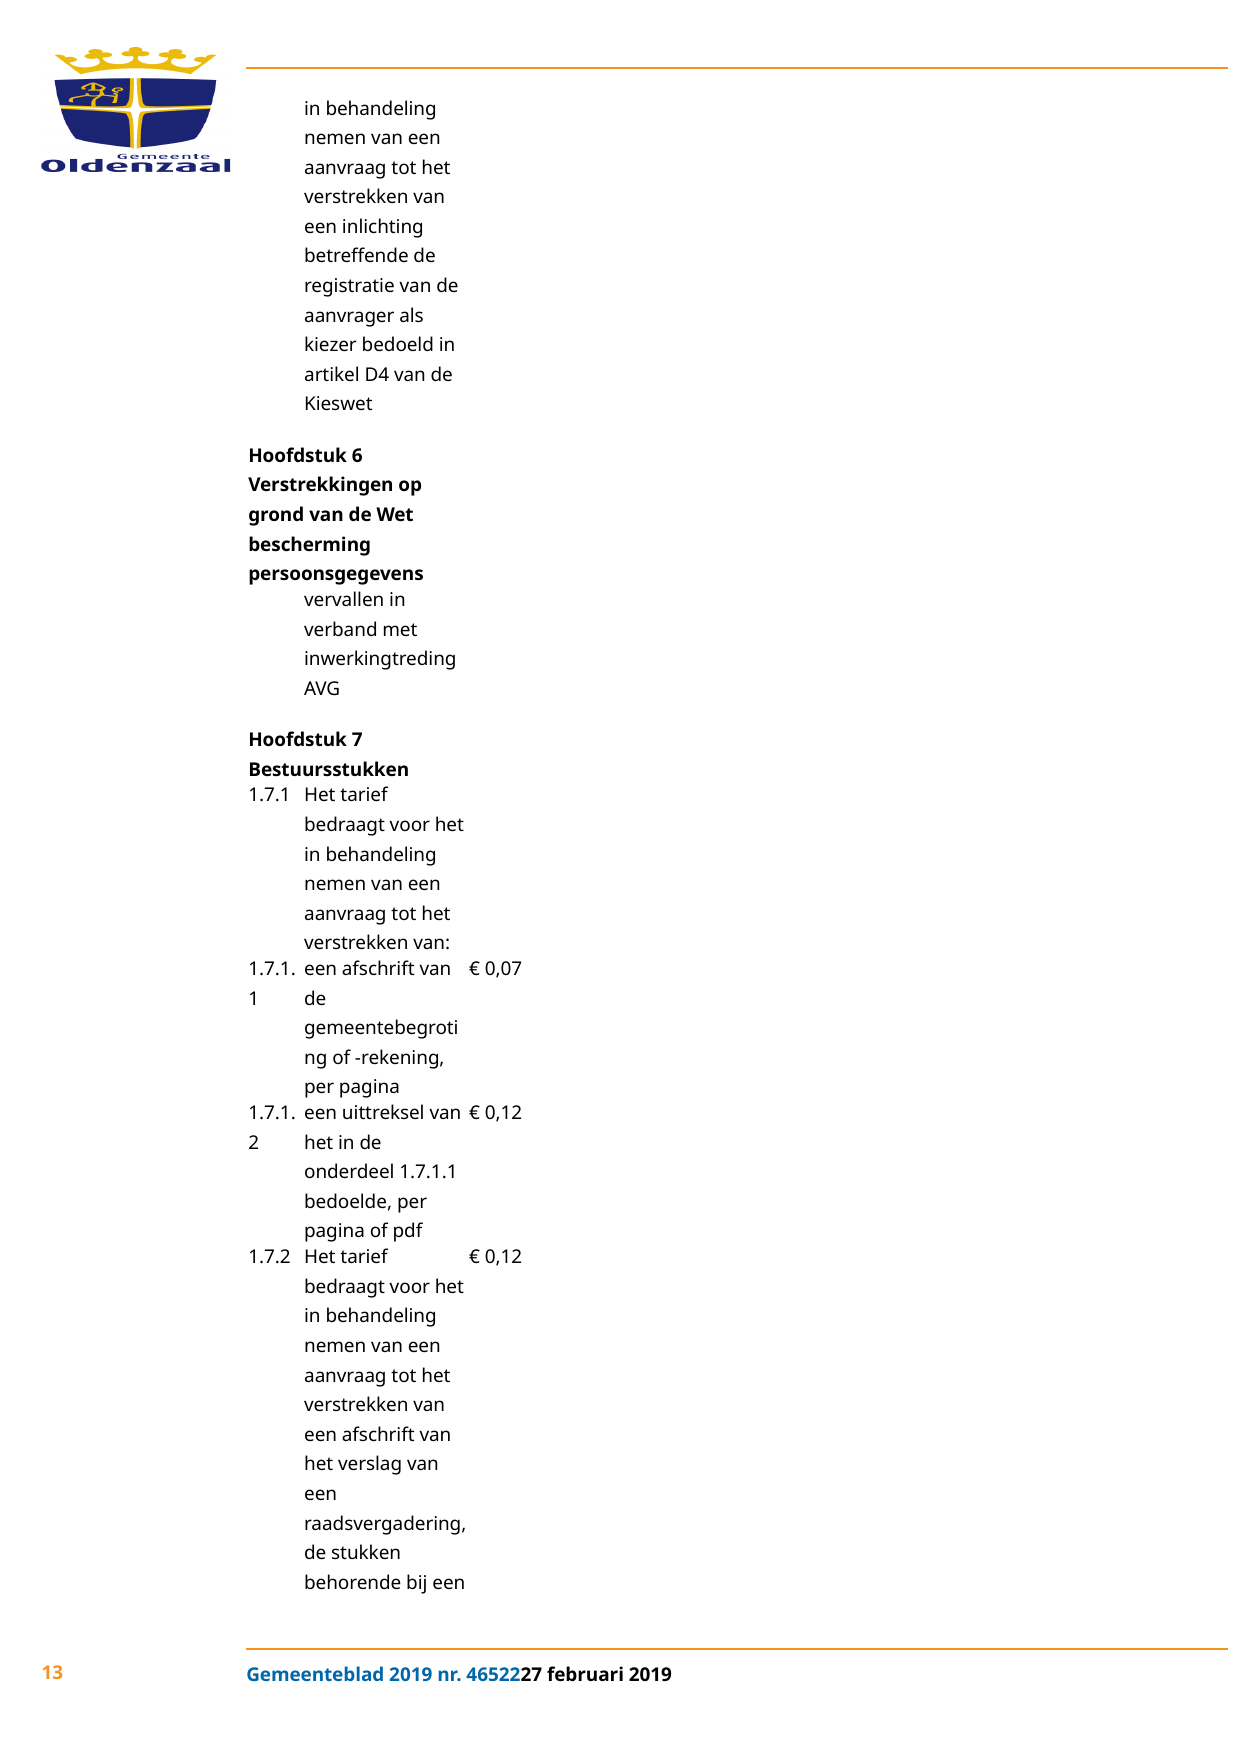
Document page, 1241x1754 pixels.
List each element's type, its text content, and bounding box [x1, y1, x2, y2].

table_cell [469, 782, 537, 955]
table_cell [593, 726, 649, 782]
table_cell [649, 726, 704, 782]
table_cell [593, 442, 649, 586]
table_cell [760, 586, 816, 701]
table_cell [469, 442, 537, 586]
table_cell [469, 586, 537, 701]
table_cell [537, 1099, 593, 1243]
table_cell [593, 95, 649, 416]
table_cell een uittreksel van het in de onderdeel 1.7.1.1 bedoelde, per pagina of pdf [304, 1099, 469, 1243]
table_cell [248, 416, 304, 442]
table_cell [760, 1244, 816, 1594]
table_cell [760, 442, 816, 586]
table_cell [537, 701, 593, 726]
table_cell € 0,12 [469, 1244, 537, 1594]
table_cell [705, 701, 760, 726]
table_cell [649, 1244, 704, 1594]
table_cell [537, 586, 593, 701]
table_cell [649, 442, 704, 586]
table_cell € 0,07 [469, 955, 537, 1099]
table_cell [649, 416, 704, 442]
table_cell [248, 701, 304, 726]
table_cell [705, 1244, 760, 1594]
table_cell [705, 782, 760, 955]
table_cell [593, 955, 649, 1099]
table_cell [537, 95, 593, 416]
table_cell [248, 586, 304, 701]
table_cell vervallen in verband met inwerkingtreding AVG [304, 586, 469, 701]
table_cell [593, 1099, 649, 1243]
table_cell [537, 726, 593, 782]
table_cell [649, 95, 704, 416]
table_cell [469, 95, 537, 416]
table_cell [649, 955, 704, 1099]
table_cell [649, 782, 704, 955]
table_cell [760, 1099, 816, 1243]
table_cell Het tarief bedraagt voor het in behandeling nemen van een aanvraag tot het verstrekken van een afschrift van het verslag van een raadsvergadering, de stukken behorende bij een [304, 1244, 469, 1594]
table_cell [593, 701, 649, 726]
table_cell [469, 416, 537, 442]
table_cell [705, 95, 760, 416]
table_cell [705, 586, 760, 701]
table_cell [537, 442, 593, 586]
table_cell [760, 95, 816, 416]
table_cell [593, 586, 649, 701]
table_cell [537, 955, 593, 1099]
table_cell € 0,12 [469, 1099, 537, 1243]
table_cell [705, 955, 760, 1099]
table_cell [649, 586, 704, 701]
picture [41, 47, 231, 172]
table_cell [304, 416, 469, 442]
table_cell [649, 701, 704, 726]
table_cell [760, 701, 816, 726]
table_cell 1.7.1.2 [248, 1099, 304, 1243]
table_cell [248, 95, 304, 416]
table_cell een afschrift van de gemeentebegroting of -rekening, per pagina [304, 955, 469, 1099]
table_cell [760, 782, 816, 955]
table_cell [760, 416, 816, 442]
table_cell [593, 1244, 649, 1594]
table_cell [469, 701, 537, 726]
table_cell [537, 416, 593, 442]
table_cell in behandeling nemen van een aanvraag tot het verstrekken van een inlichting betreffende de registratie van de aanvrager als kiezer bedoeld in artikel D4 van de Kieswet [304, 95, 469, 416]
table_cell [649, 1099, 704, 1243]
table_cell [593, 416, 649, 442]
table_cell [705, 416, 760, 442]
table_cell [304, 701, 469, 726]
table_cell [537, 1244, 593, 1594]
table_cell [760, 726, 816, 782]
table_cell [593, 782, 649, 955]
table_cell [705, 442, 760, 586]
table_cell 1.7.2 [248, 1244, 304, 1594]
table_cell Het tarief bedraagt voor het in behandeling nemen van een aanvraag tot het verstrekken van: [304, 782, 469, 955]
table_cell Hoofdstuk 6 Verstrekkingen op grond van de Wet bescherming persoonsgegevens [248, 442, 469, 586]
table_cell [469, 726, 537, 782]
table_cell Hoofdstuk 7 Bestuursstukken [248, 726, 469, 782]
table_cell 1.7.1.1 [248, 955, 304, 1099]
table_cell [760, 955, 816, 1099]
table_cell [537, 782, 593, 955]
table_cell [705, 1099, 760, 1243]
table_cell [705, 726, 760, 782]
table_cell 1.7.1 [248, 782, 304, 955]
